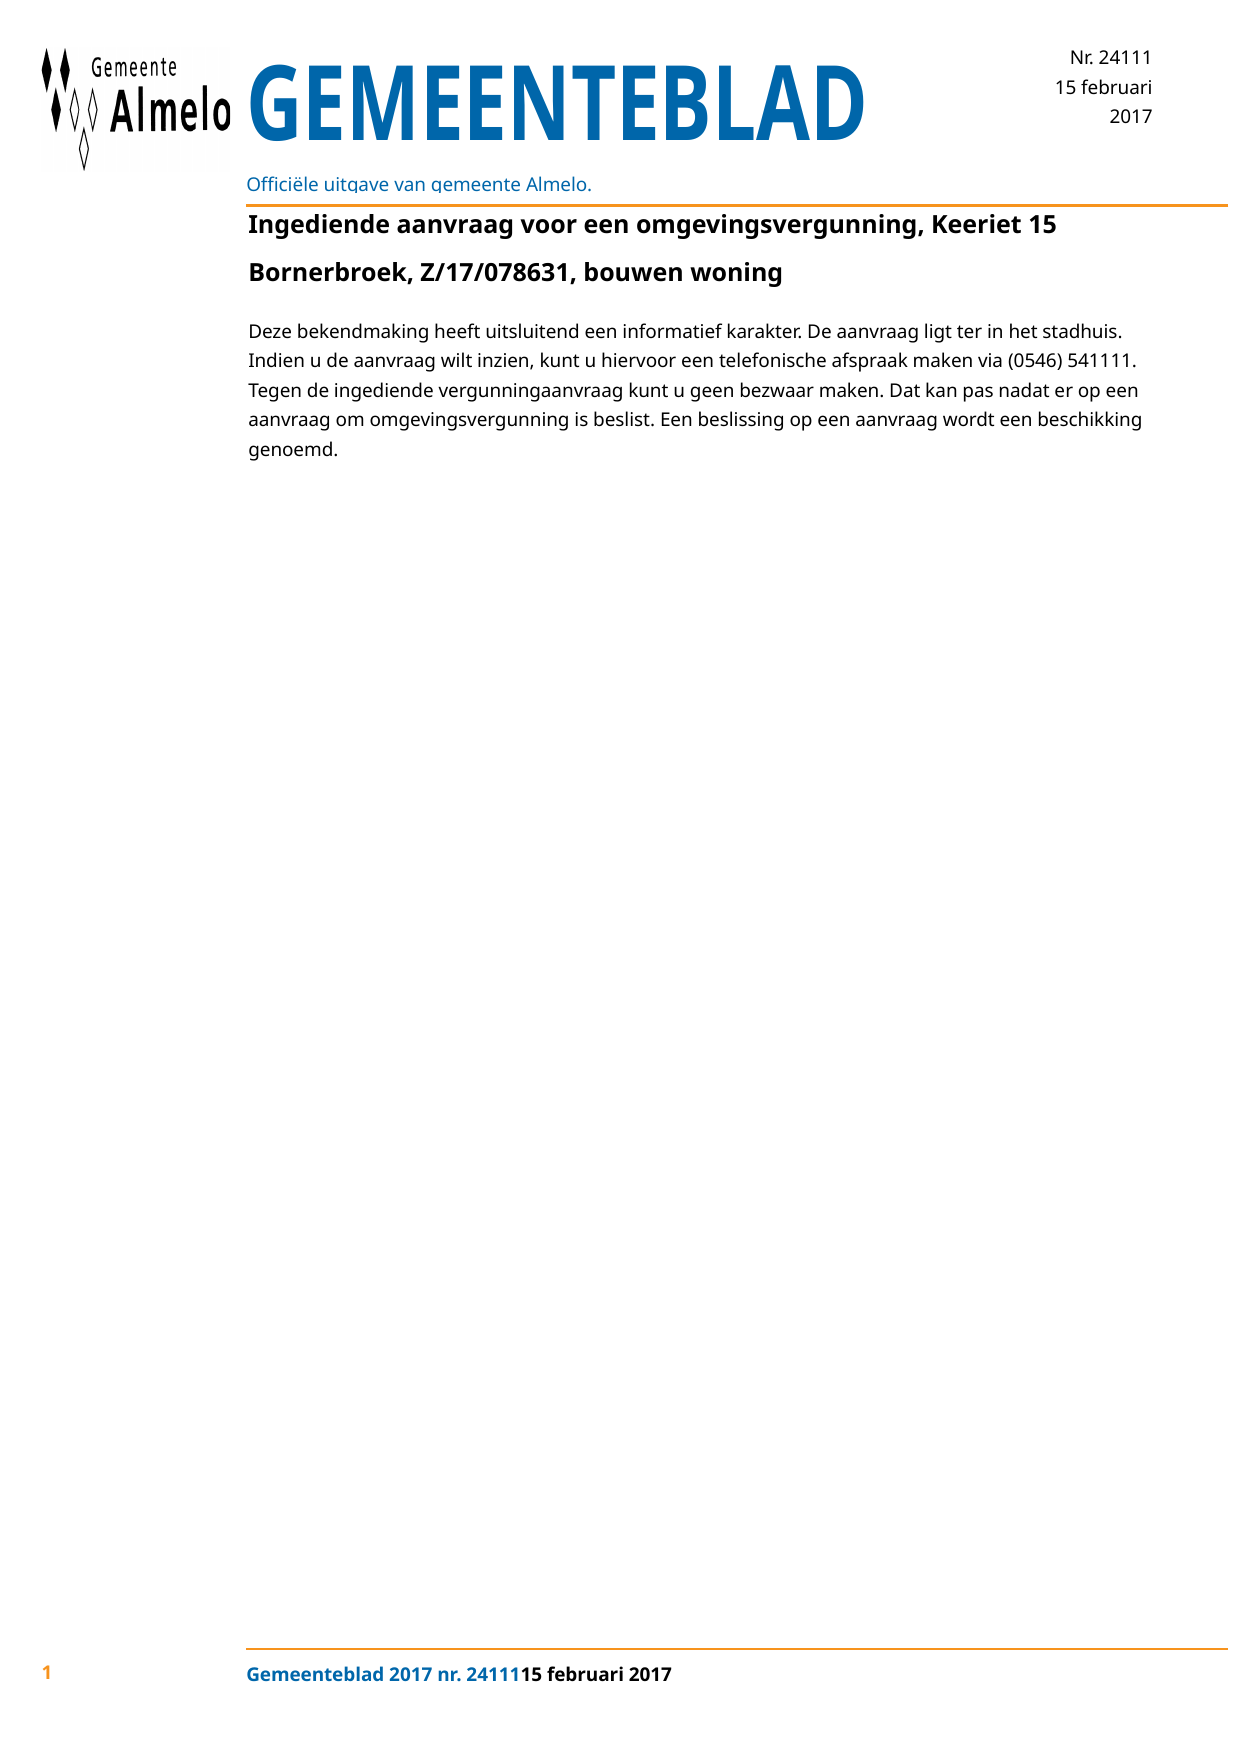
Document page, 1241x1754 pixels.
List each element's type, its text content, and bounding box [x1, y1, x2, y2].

text Deze bekendmaking heeft uitsluitend een informatief karakter. De aanvraag ligt ter in het stadhuis. Indien u de aanvraag wilt inzien, kunt u hiervoor een telefonische afspraak maken via (0546) 541111. Tegen de ingediende vergunningaanvraag kunt u geen bezwaar maken. Dat kan pas nadat er op een aanvraag om omgevingsvergunning is beslist. Een beslissing op een aanvraag wordt een beschikking genoemd. [248, 318, 1152, 462]
picture [41, 47, 231, 172]
text Ingediende aanvraag voor een omgevingsvergunning, Keeriet 15 Bornerbroek, Z/17/078631, bouwen woning [248, 207, 1152, 288]
